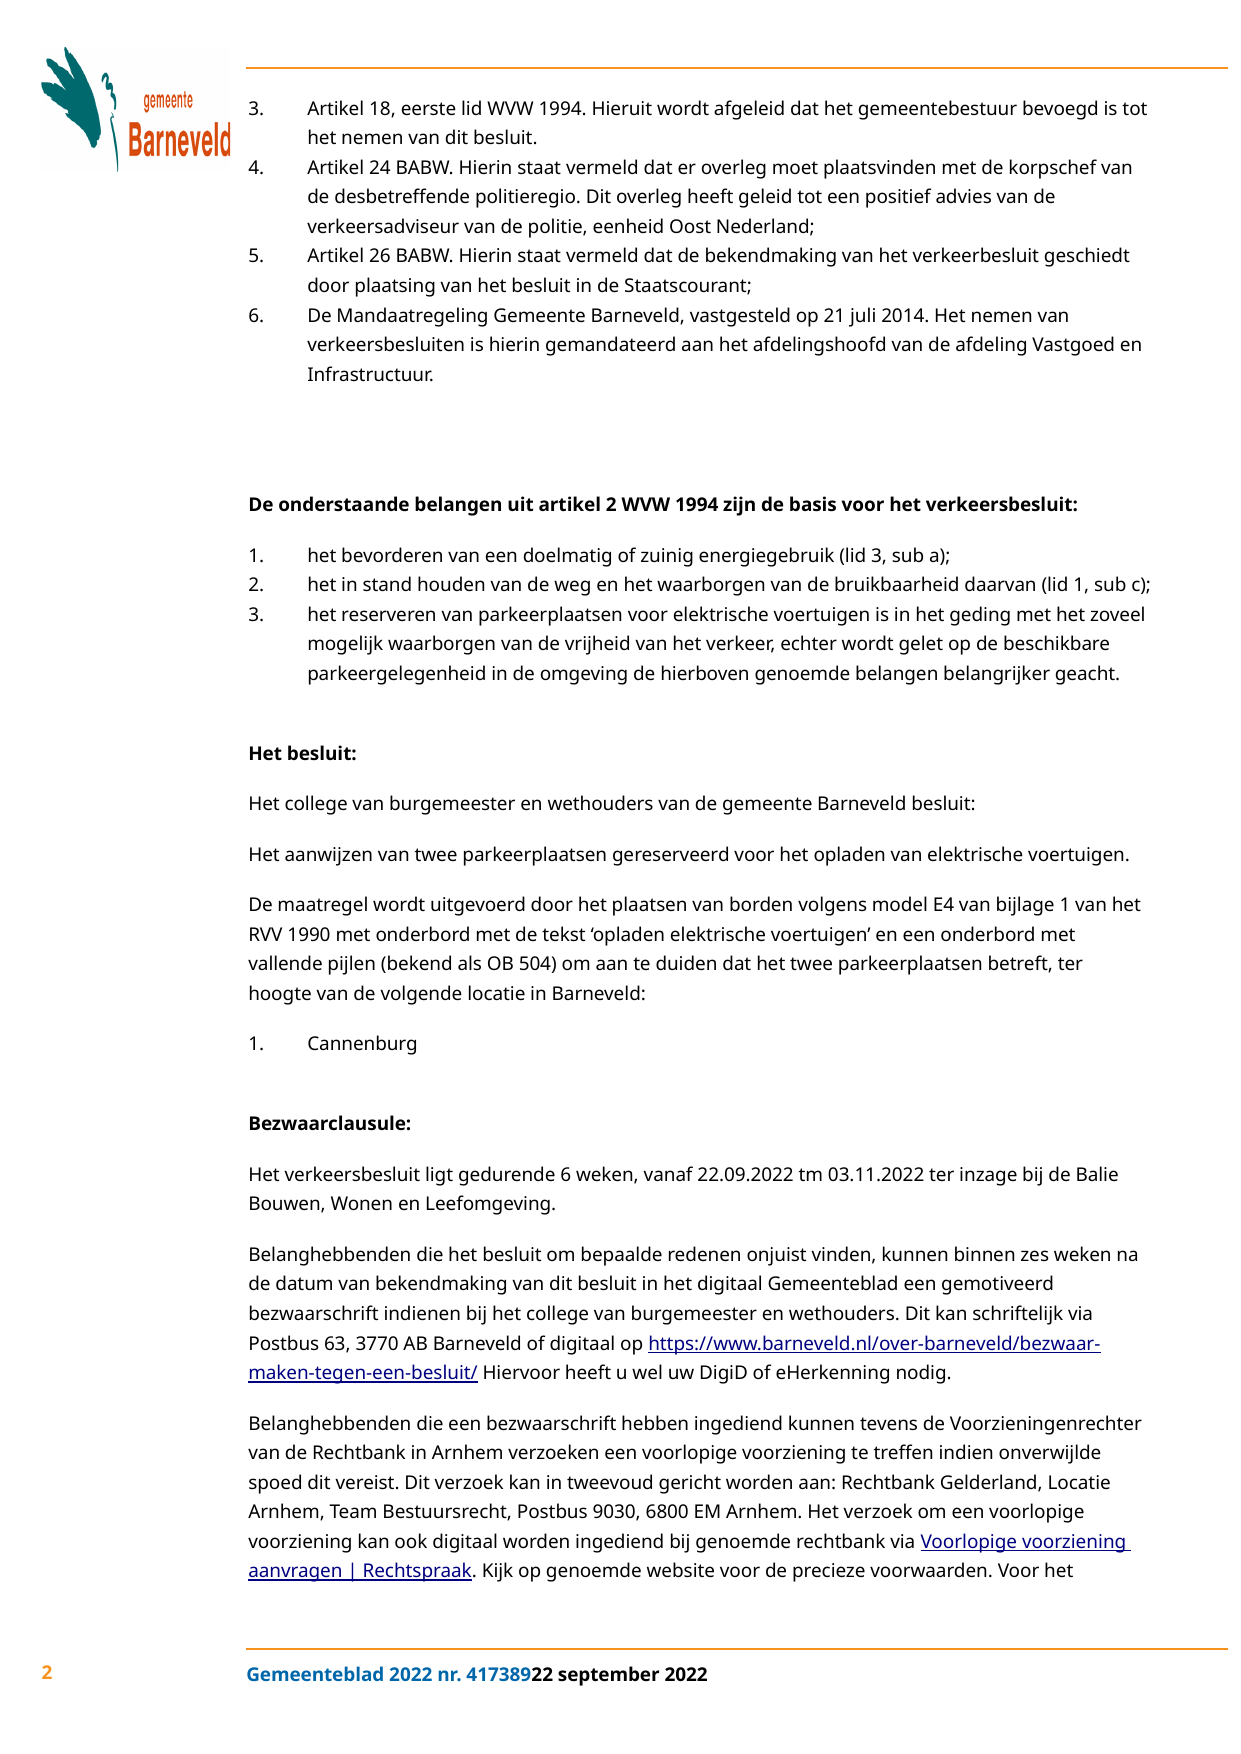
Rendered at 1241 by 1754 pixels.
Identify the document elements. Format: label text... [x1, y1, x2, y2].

text Het besluit: [248, 740, 1152, 766]
text De maatregel wordt uitgevoerd door het plaatsen van borden volgens model E4 van bijlage 1 van het RVV 1990 met onderbord met de tekst ‘opladen elektrische voertuigen’ en een onderbord met vallende pijlen (bekend als OB 504) om aan te duiden dat het twee parkeerplaatsen betreft, ter hoogte van de volgende locatie in Barneveld: [248, 891, 1152, 1006]
text De onderstaande belangen uit artikel 2 WVW 1994 zijn de basis voor het verkeersbesluit: [248, 491, 1152, 517]
text Het verkeersbesluit ligt gedurende 6 weken, vanaf 22.09.2022 tm 03.11.2022 ter inzage bij de Balie Bouwen, Wonen en Leefomgeving. [248, 1161, 1152, 1216]
text Bezwaarclausule: [248, 1111, 1152, 1136]
list Cannenburg [248, 1031, 1152, 1056]
list het reserveren van parkeerplaatsen voor elektrische voertuigen is in het geding met het zoveel mogelijk waarborgen van de vrijheid van het verkeer, echter wordt gelet op de beschikbare parkeergelegenheid in de omgeving de hierboven genoemde belangen belangrijker geacht. [248, 601, 1152, 686]
text Het aanwijzen van twee parkeerplaatsen gereserveerd voor het opladen van elektrische voertuigen. [248, 841, 1152, 867]
text Belanghebbenden die het besluit om bepaalde redenen onjuist vinden, kunnen binnen zes weken na de datum van bekendmaking van dit besluit in het digitaal Gemeenteblad een gemotiveerd bezwaarschrift indienen bij het college van burgemeester en wethouders. Dit kan schriftelijk via Postbus 63, 3770 AB Barneveld of digitaal op https://www.barneveld.nl/over-barneveld/bezwaar-maken-tegen-een-besluit/ Hiervoor heeft u wel uw DigiD of eHerkenning nodig. [248, 1241, 1152, 1385]
text Het college van burgemeester en wethouders van de gemeente Barneveld besluit: [248, 791, 1152, 816]
list Artikel 26 BABW. Hierin staat vermeld dat de bekendmaking van het verkeerbesluit geschiedt door plaatsing van het besluit in de Staatscourant; [248, 243, 1152, 298]
list Artikel 18, eerste lid WVW 1994. Hieruit wordt afgeleid dat het gemeentebestuur bevoegd is tot het nemen van dit besluit. [248, 95, 1152, 150]
list het in stand houden van de weg en het waarborgen van de bruikbaarheid daarvan (lid 1, sub c); [248, 571, 1152, 597]
list Artikel 24 BABW. Hierin staat vermeld dat er overleg moet plaatsvinden met de korpschef van de desbetreffende politieregio. Dit overleg heeft geleid tot een positief advies van de verkeersadviseur van de politie, eenheid Oost Nederland; [248, 154, 1152, 239]
text Belanghebbenden die een bezwaarschrift hebben ingediend kunnen tevens de Voorzieningenrechter van de Rechtbank in Arnhem verzoeken een voorlopige voorziening te treffen indien onverwijlde spoed dit vereist. Dit verzoek kan in tweevoud gericht worden aan: Rechtbank Gelderland, Locatie Arnhem, Team Bestuursrecht, Postbus 9030, 6800 EM Arnhem. Het verzoek om een voorlopige voorziening kan ook digitaal worden ingediend bij genoemde rechtbank via Voorlopige voorziening aanvragen | Rechtspraak. Kijk op genoemde website voor de precieze voorwaarden. Voor het [248, 1410, 1152, 1583]
list het bevorderen van een doelmatig of zuinig energiegebruik (lid 3, sub a); [248, 542, 1152, 568]
list De Mandaatregeling Gemeente Barneveld, vastgesteld op 21 juli 2014. Het nemen van verkeersbesluiten is hierin gemandateerd aan het afdelingshoofd van de afdeling Vastgoed en Infrastructuur. [248, 302, 1152, 387]
picture [41, 47, 231, 172]
